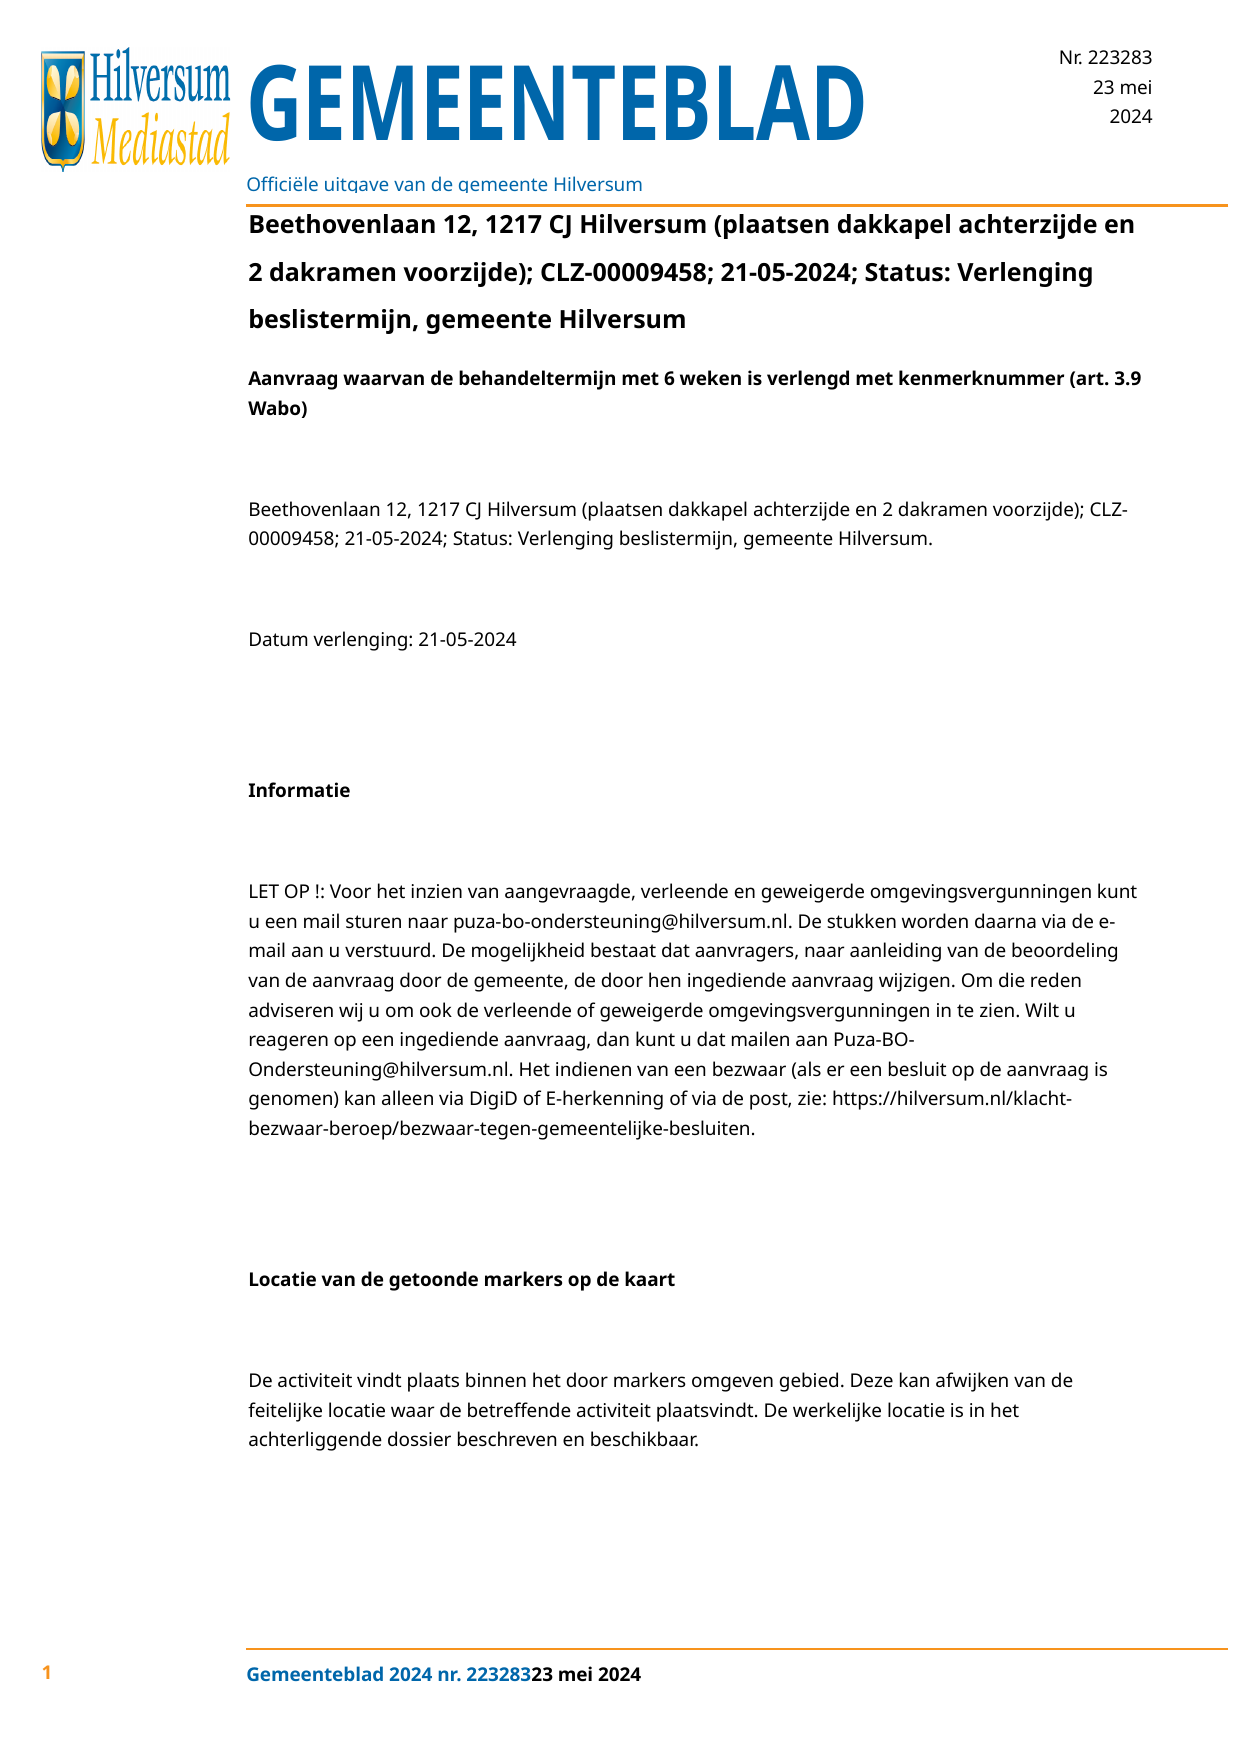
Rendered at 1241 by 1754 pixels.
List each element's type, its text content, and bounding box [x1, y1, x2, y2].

text De activiteit vindt plaats binnen het door markers omgeven gebied. Deze kan afwijken van de feitelijke locatie waar de betreffende activiteit plaatsvindt. De werkelijke locatie is in het achterliggende dossier beschreven en beschikbaar. [248, 1367, 1152, 1452]
text Informatie [248, 778, 1152, 803]
text Aanvraag waarvan de behandeltermijn met 6 weken is verlengd met kenmerknummer (art. 3.9 Wabo) [248, 366, 1152, 421]
text Datum verlenging: 21-05-2024 [248, 626, 1152, 652]
text Locatie van de getoonde markers op de kaart [248, 1266, 1152, 1292]
picture [41, 47, 231, 172]
text LET OP !: Voor het inzien van aangevraagde, verleende en geweigerde omgevingsvergunningen kunt u een mail sturen naar puza-bo-ondersteuning@hilversum.nl. De stukken worden daarna via de e-mail aan u verstuurd. De mogelijkheid bestaat dat aanvragers, naar aanleiding van de beoordeling van de aanvraag door de gemeente, de door hen ingediende aanvraag wijzigen. Om die reden adviseren wij u om ook de verleende of geweigerde omgevingsvergunningen in te zien. Wilt u reageren op een ingediende aanvraag, dan kunt u dat mailen aan Puza-BO-Ondersteuning@hilversum.nl. Het indienen van een bezwaar (als er een besluit op de aanvraag is genomen) kan alleen via DigiD of E-herkenning of via de post, zie: https://hilversum.nl/klacht-bezwaar-beroep/bezwaar-tegen-gemeentelijke-besluiten. [248, 878, 1152, 1141]
text Beethovenlaan 12, 1217 CJ Hilversum (plaatsen dakkapel achterzijde en 2 dakramen voorzijde); CLZ-00009458; 21-05-2024; Status: Verlenging beslistermijn, gemeente Hilversum. [248, 496, 1152, 551]
text Beethovenlaan 12, 1217 CJ Hilversum (plaatsen dakkapel achterzijde en 2 dakramen voorzijde); CLZ-00009458; 21-05-2024; Status: Verlenging beslistermijn, gemeente Hilversum [248, 207, 1152, 336]
